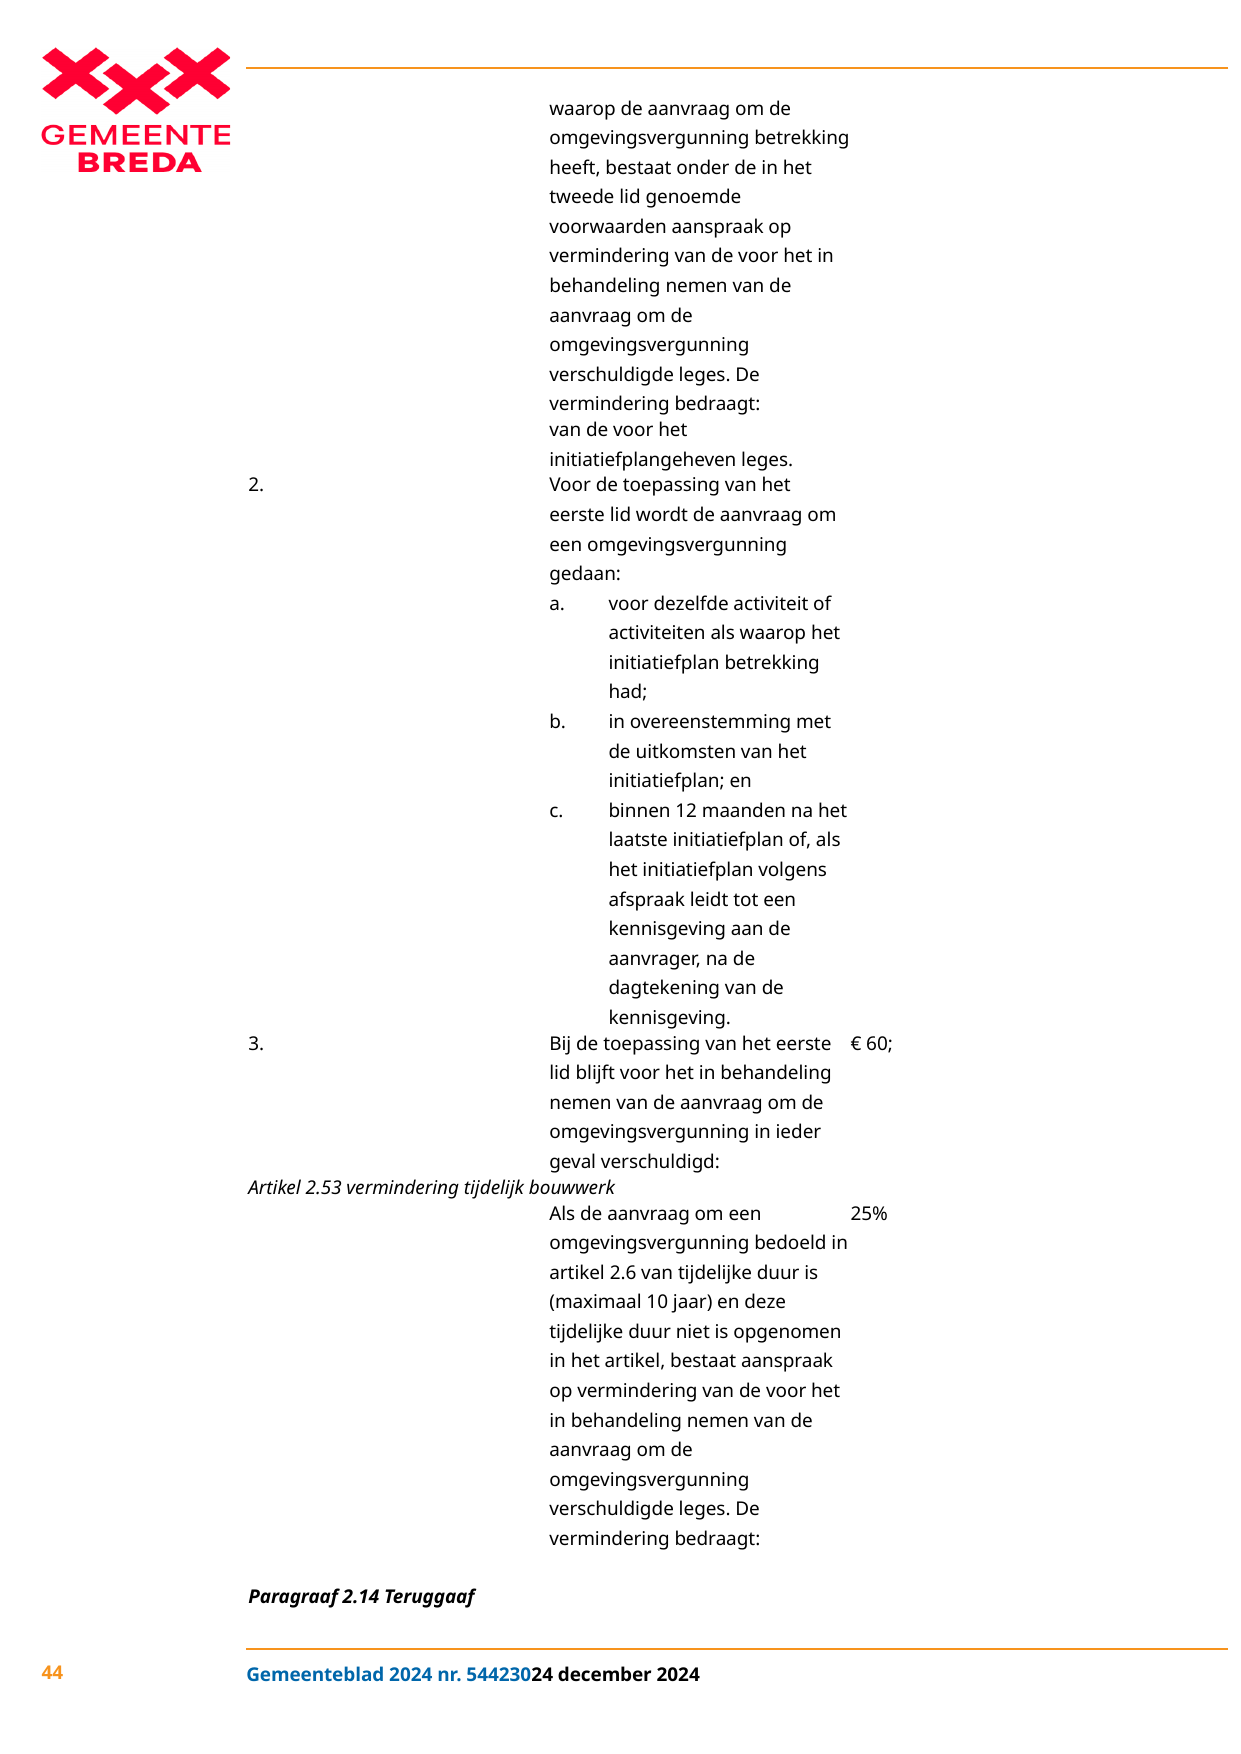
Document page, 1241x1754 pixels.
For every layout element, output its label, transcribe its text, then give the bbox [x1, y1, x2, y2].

table_cell waarop de aanvraag om de omgevingsvergunning betrekking heeft, bestaat onder de in het tweede lid genoemde voorwaarden aanspraak op vermindering van de voor het in behandeling nemen van de aanvraag om de omgevingsvergunning verschuldigde leges. De vermindering bedraagt: [549, 95, 850, 416]
table_cell [850, 472, 1152, 1030]
table_cell [850, 95, 1152, 416]
table_cell 3. [248, 1030, 549, 1174]
table_cell € 60; [850, 1030, 1152, 1174]
picture [41, 47, 231, 172]
table_cell Voor de toepassing van het eerste lid wordt de aanvraag om een omgevingsvergunning gedaan: voor dezelfde activiteit of activiteiten als waarop het initiatiefplan betrekking had; in overeenstemming met de uitkomsten van het initiatiefplan; en binnen 12 maanden na het laatste initiatiefplan of, als het initiatiefplan volgens afspraak leidt tot een kennisgeving aan de aanvrager, na de dagtekening van de kennisgeving. [549, 472, 850, 1030]
table_cell [850, 416, 1152, 472]
text Paragraaf 2.14 Teruggaaf [248, 1584, 1152, 1609]
table_cell 25% [850, 1200, 1152, 1551]
table_cell Artikel 2.53 vermindering tijdelijk bouwwerk [248, 1174, 850, 1200]
table_cell [248, 1200, 549, 1551]
table_cell van de voor het initiatiefplangeheven leges. [549, 416, 850, 472]
table_cell [248, 95, 549, 472]
table_cell Bij de toepassing van het eerste lid blijft voor het in behandeling nemen van de aanvraag om de omgevingsvergunning in ieder geval verschuldigd: [549, 1030, 850, 1174]
table_cell 2. [248, 472, 549, 1030]
table_cell Als de aanvraag om een omgevingsvergunning bedoeld in artikel 2.6 van tijdelijke duur is (maximaal 10 jaar) en deze tijdelijke duur niet is opgenomen in het artikel, bestaat aanspraak op vermindering van de voor het in behandeling nemen van de aanvraag om de omgevingsvergunning verschuldigde leges. De vermindering bedraagt: [549, 1200, 850, 1551]
table_cell [850, 1174, 1152, 1200]
